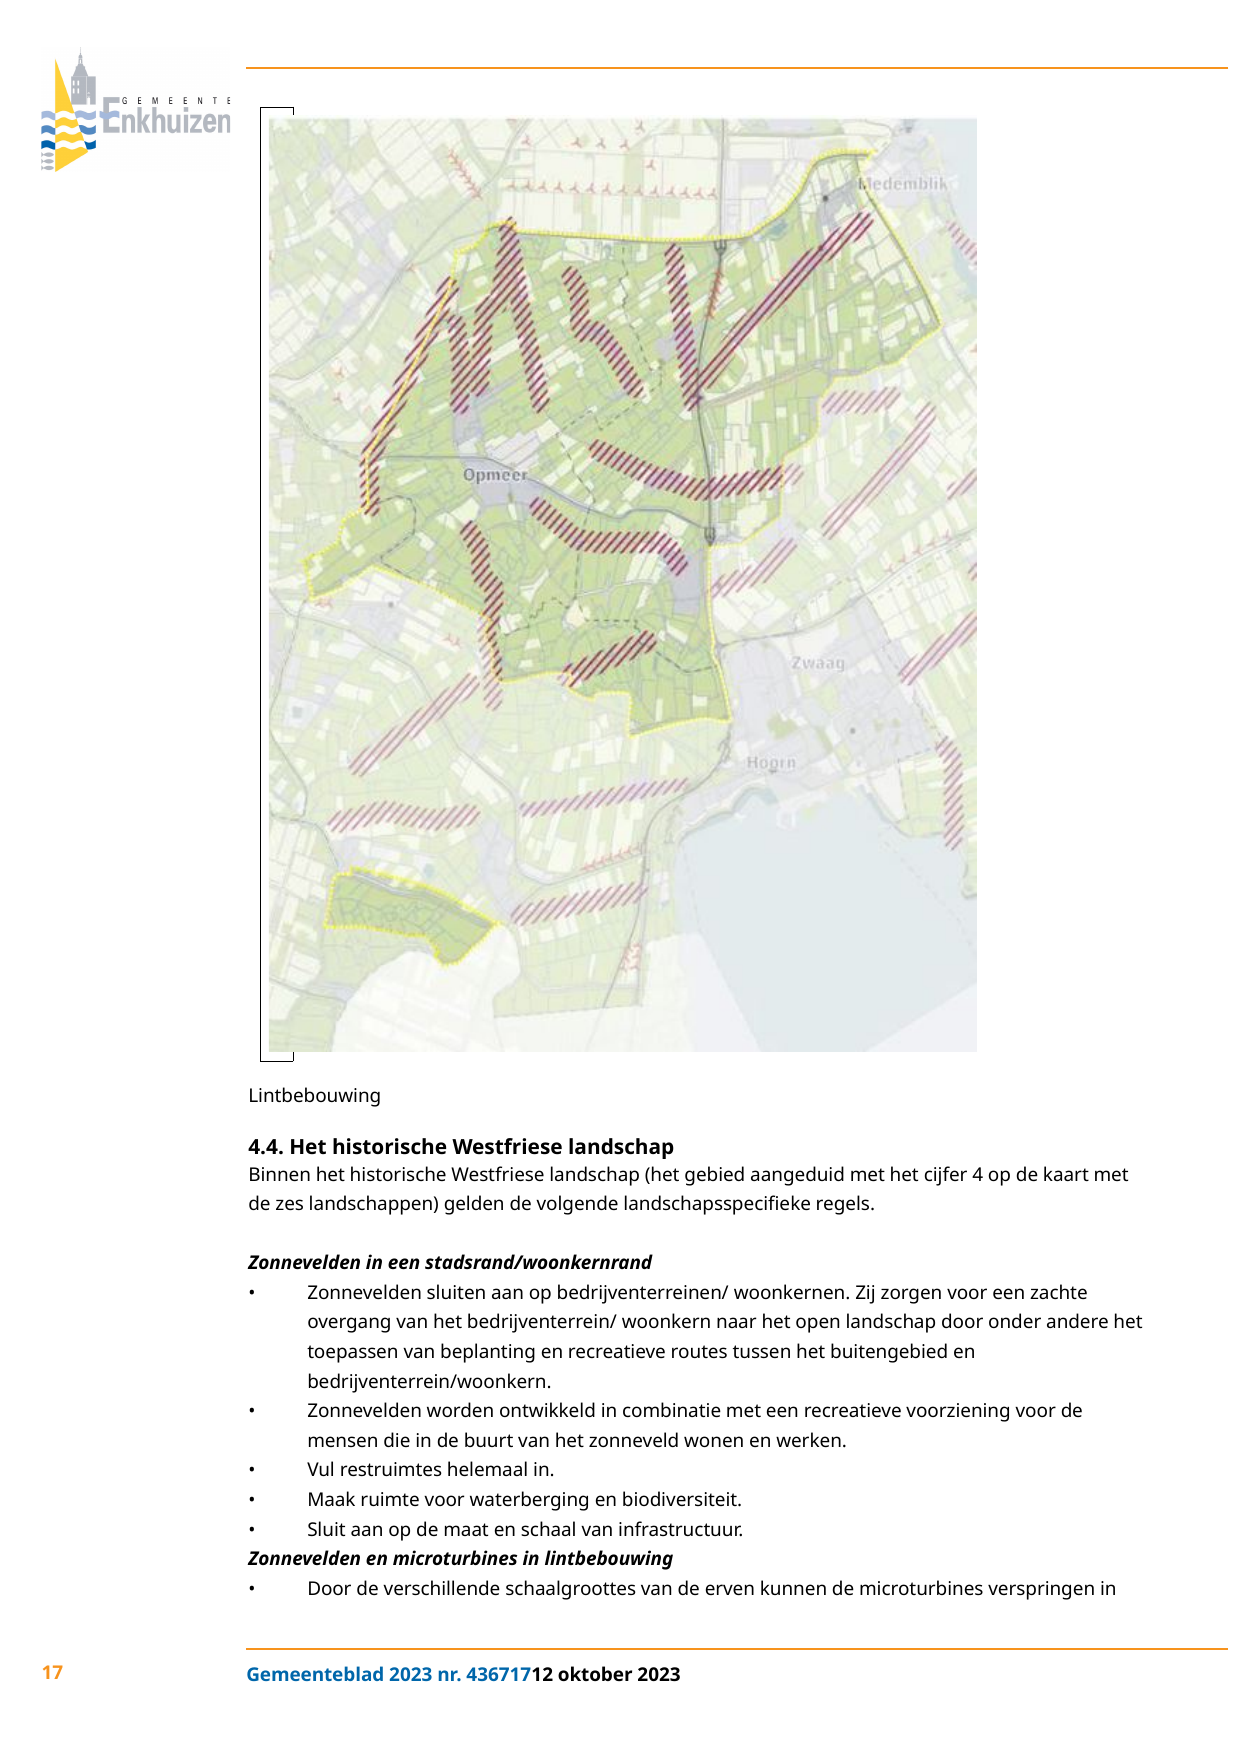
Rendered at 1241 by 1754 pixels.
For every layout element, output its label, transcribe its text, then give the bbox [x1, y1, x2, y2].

picture [268, 115, 977, 1052]
text Lintbebouwing [248, 1082, 1152, 1108]
list Door de verschillende schaalgroottes van de erven kunnen de microturbines verspringen in [248, 1575, 1152, 1601]
list Zonnevelden worden ontwikkeld in combinatie met een recreatieve voorziening voor de mensen die in de buurt van het zonneveld wonen en werken. [248, 1397, 1152, 1453]
text 4.4. Het historische Westfriese landschap [248, 1132, 1152, 1161]
text Zonnevelden in een stadsrand/woonkernrand [248, 1249, 1152, 1275]
list Sluit aan op de maat en schaal van infrastructuur. [248, 1516, 1152, 1542]
list Maak ruimte voor waterberging en biodiversiteit. [248, 1486, 1152, 1512]
list Zonnevelden sluiten aan op bedrijventerreinen/ woonkernen. Zij zorgen voor een zachte overgang van het bedrijventerrein/ woonkern naar het open landschap door onder andere het toepassen van beplanting en recreatieve routes tussen het buitengebied en bedrijventerrein/woonkern. [248, 1279, 1152, 1394]
text Binnen het historische Westfriese landschap (het gebied aangeduid met het cijfer 4 op de kaart met de zes landschappen) gelden de volgende landschapsspecifieke regels. [248, 1161, 1152, 1216]
list Vul restruimtes helemaal in. [248, 1457, 1152, 1482]
text Zonnevelden en microturbines in lintbebouwing [248, 1545, 1152, 1571]
picture [41, 47, 231, 172]
